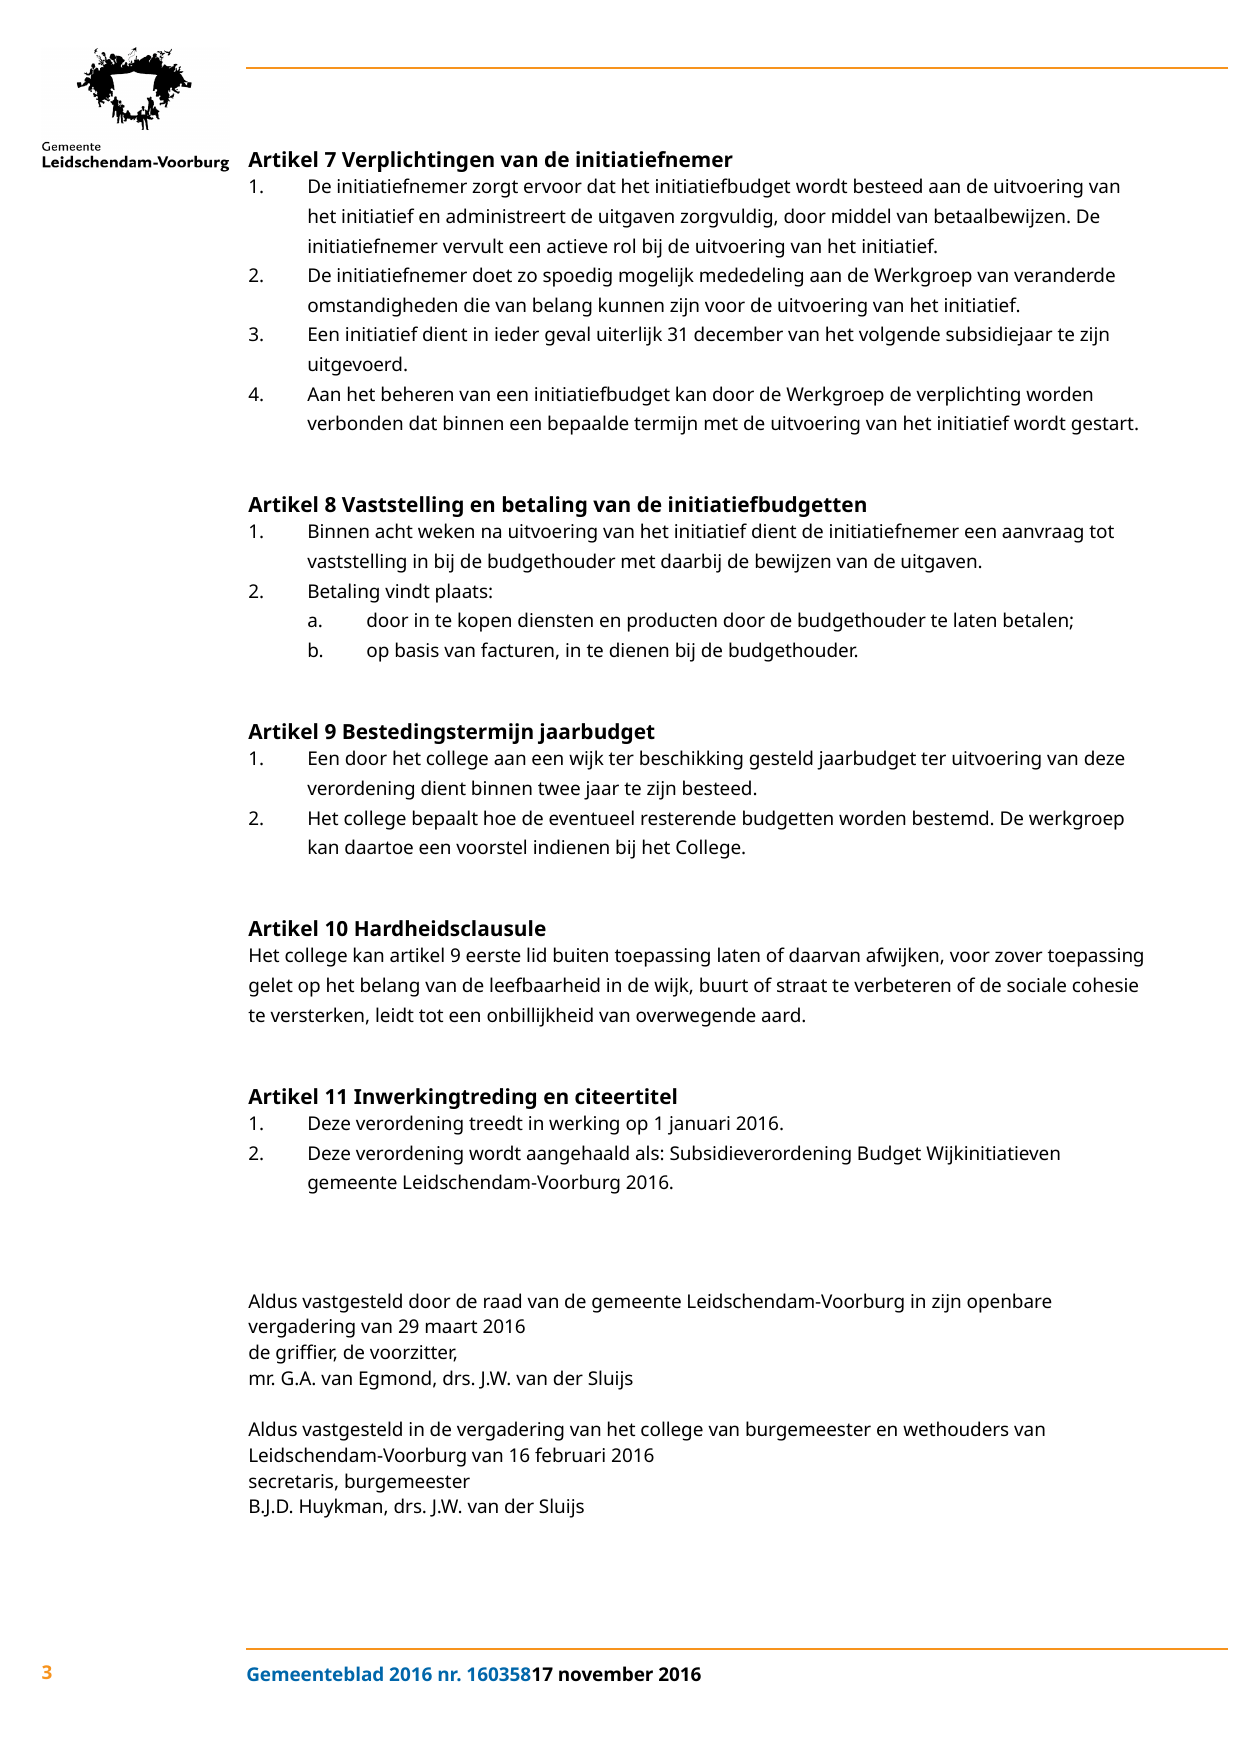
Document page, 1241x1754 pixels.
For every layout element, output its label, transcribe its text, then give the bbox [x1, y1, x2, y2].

list De initiatiefnemer zorgt ervoor dat het initiatiefbudget wordt besteed aan de uitvoering van het initiatief en administreert de uitgaven zorgvuldig, door middel van betaalbewijzen. De initiatiefnemer vervult een actieve rol bij de uitvoering van het initiatief. [248, 174, 1152, 258]
list Deze verordening treedt in werking op 1 januari 2016. [248, 1110, 1152, 1136]
text Aldus vastgesteld door de raad van de gemeente Leidschendam-Voorburg in zijn openbare vergadering van 29 maart 2016 [248, 1288, 1152, 1339]
list Een door het college aan een wijk ter beschikking gesteld jaarbudget ter uitvoering van deze verordening dient binnen twee jaar te zijn besteed. [248, 746, 1152, 801]
text mr. G.A. van Egmond, drs. J.W. van der Sluijs [248, 1365, 1152, 1391]
text Artikel 11 Inwerkingtreding en citeertitel [248, 1082, 1152, 1110]
list Aan het beheren van een initiatiefbudget kan door de Werkgroep de verplichting worden verbonden dat binnen een bepaalde termijn met de uitvoering van het initiatief wordt gestart. [248, 381, 1152, 436]
text Artikel 10 Hardheidsclausule [248, 914, 1152, 943]
list Betaling vindt plaats: [248, 578, 1152, 604]
list Een initiatief dient in ieder geval uiterlijk 31 december van het volgende subsidiejaar te zijn uitgevoerd. [248, 322, 1152, 377]
text de griffier, de voorzitter, [248, 1339, 1152, 1365]
list op basis van facturen, in te dienen bij de budgethouder. [307, 637, 1152, 663]
picture [41, 47, 231, 172]
text Artikel 7 Verplichtingen van de initiatiefnemer [248, 145, 1152, 174]
text Het college kan artikel 9 eerste lid buiten toepassing laten of daarvan afwijken, voor zover toepassing gelet op het belang van de leefbaarheid in de wijk, buurt of straat te verbeteren of de sociale cohesie te versterken, leidt tot een onbillijkheid van overwegende aard. [248, 943, 1152, 1028]
list De initiatiefnemer doet zo spoedig mogelijk mededeling aan de Werkgroep van veranderde omstandigheden die van belang kunnen zijn voor de uitvoering van het initiatief. [248, 262, 1152, 318]
list Deze verordening wordt aangehaald als: Subsidieverordening Budget Wijkinitiatieven gemeente Leidschendam-Voorburg 2016. [248, 1140, 1152, 1195]
text Aldus vastgesteld in de vergadering van het college van burgemeester en wethouders van Leidschendam-Voorburg van 16 februari 2016 [248, 1416, 1152, 1468]
list Binnen acht weken na uitvoering van het initiatief dient de initiatiefnemer een aanvraag tot vaststelling in bij de budgethouder met daarbij de bewijzen van de uitgaven. [248, 519, 1152, 574]
text Artikel 8 Vaststelling en betaling van de initiatiefbudgetten [248, 490, 1152, 519]
text Artikel 9 Bestedingstermijn jaarbudget [248, 717, 1152, 746]
list door in te kopen diensten en producten door de budgethouder te laten betalen; [307, 607, 1152, 633]
text secretaris, burgemeester [248, 1468, 1152, 1494]
list Het college bepaalt hoe de eventueel resterende budgetten worden bestemd. De werkgroep kan daartoe een voorstel indienen bij het College. [248, 805, 1152, 860]
text B.J.D. Huykman, drs. J.W. van der Sluijs [248, 1494, 1152, 1519]
